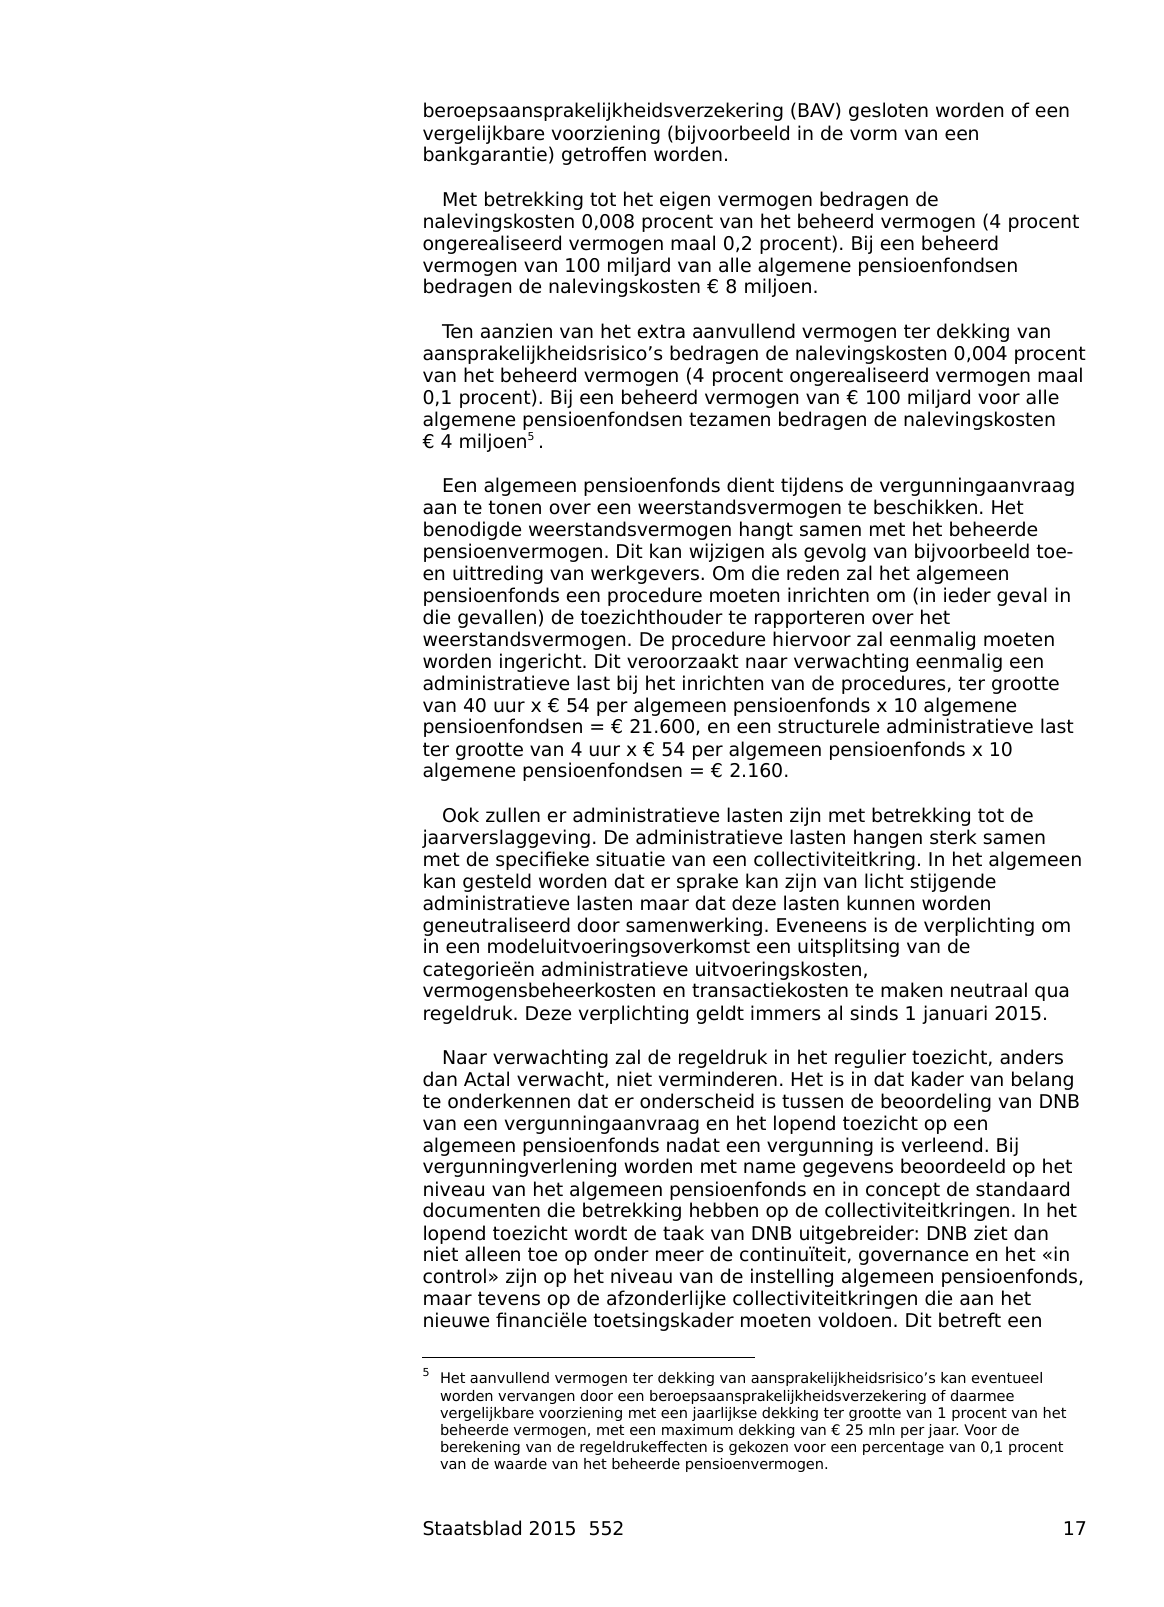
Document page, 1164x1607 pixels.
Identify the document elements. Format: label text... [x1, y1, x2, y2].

text Ten aanzien van het extra aanvullend vermogen ter dekking van aansprakelijkheidsrisico’s bedragen de nalevingskosten 0,004 procent van het beheerd vermogen (4 procent ongerealiseerd vermogen maal 0,1 procent). Bij een beheerd vermogen van € 100 miljard voor alle algemene pensioenfondsen tezamen bedragen de nalevingskosten € 4 miljoen. [422, 321, 1087, 452]
text Met betrekking tot het eigen vermogen bedragen de nalevingskosten 0,008 procent van het beheerd vermogen (4 procent ongerealiseerd vermogen maal 0,2 procent). Bij een beheerd vermogen van 100 miljard van alle algemene pensioenfondsen bedragen de nalevingskosten € 8 miljoen. [422, 188, 1087, 298]
text beroepsaansprakelijkheidsverzekering (BAV) gesloten worden of een vergelijkbare voorziening (bijvoorbeeld in de vorm van een bankgarantie) getroffen worden. [422, 100, 1087, 166]
text Ook zullen er administratieve lasten zijn met betrekking tot de jaarverslaggeving. De administratieve lasten hangen sterk samen met de specifieke situatie van een collectiviteitkring. In het algemeen kan gesteld worden dat er sprake kan zijn van licht stijgende administratieve lasten maar dat deze lasten kunnen worden geneutraliseerd door samenwerking. Eveneens is de verplichting om in een modeluitvoeringsoverkomst een uitsplitsing van de categorieën administratieve uitvoeringskosten, vermogensbeheerkosten en transactiekosten te maken neutraal qua regeldruk. Deze verplichting geldt immers al sinds 1 januari 2015. [422, 804, 1087, 1024]
text Naar verwachting zal de regeldruk in het regulier toezicht, anders dan Actal verwacht, niet verminderen. Het is in dat kader van belang te onderkennen dat er onderscheid is tussen de beoordeling van DNB van een vergunningaanvraag en het lopend toezicht op een algemeen pensioenfonds nadat een vergunning is verleend. Bij vergunningverlening worden met name gegevens beoordeeld op het niveau van het algemeen pensioenfonds en in concept de standaard documenten die betrekking hebben op de collectiviteitkringen. In het lopend toezicht wordt de taak van DNB uitgebreider: DNB ziet dan niet alleen toe op onder meer de continuïteit, governance en het «in control» zijn op het niveau van de instelling algemeen pensioenfonds, maar tevens op de afzonderlijke collectiviteitkringen die aan het nieuwe financiële toetsingskader moeten voldoen. Dit betreft een [422, 1047, 1087, 1332]
text Een algemeen pensioenfonds dient tijdens de vergunningaanvraag aan te tonen over een weerstandsvermogen te beschikken. Het benodigde weerstandsvermogen hangt samen met het beheerde pensioenvermogen. Dit kan wijzigen als gevolg van bijvoorbeeld toe- en uittreding van werkgevers. Om die reden zal het algemeen pensioenfonds een procedure moeten inrichten om (in ieder geval in die gevallen) de toezichthouder te rapporteren over het weerstandsvermogen. De procedure hiervoor zal eenmalig moeten worden ingericht. Dit veroorzaakt naar verwachting eenmalig een administratieve last bij het inrichten van de procedures, ter grootte van 40 uur x € 54 per algemeen pensioenfonds x 10 algemene pensioenfondsen = € 21.600, en een structurele administratieve last ter grootte van 4 uur x € 54 per algemeen pensioenfonds x 10 algemene pensioenfondsen = € 2.160. [422, 475, 1087, 782]
text Het aanvullend vermogen ter dekking van aansprakelijkheidsrisico’s kan eventueel worden vervangen door een beroepsaansprakelijkheidsverzekering of daarmee vergelijkbare voorziening met een jaarlijkse dekking ter grootte van 1 procent van het beheerde vermogen, met een maximum dekking van € 25 mln per jaar. Voor de berekening van de regeldrukeffecten is gekozen voor een percentage van 0,1 procent van de waarde van het beheerde pensioenvermogen. [422, 1366, 1087, 1473]
